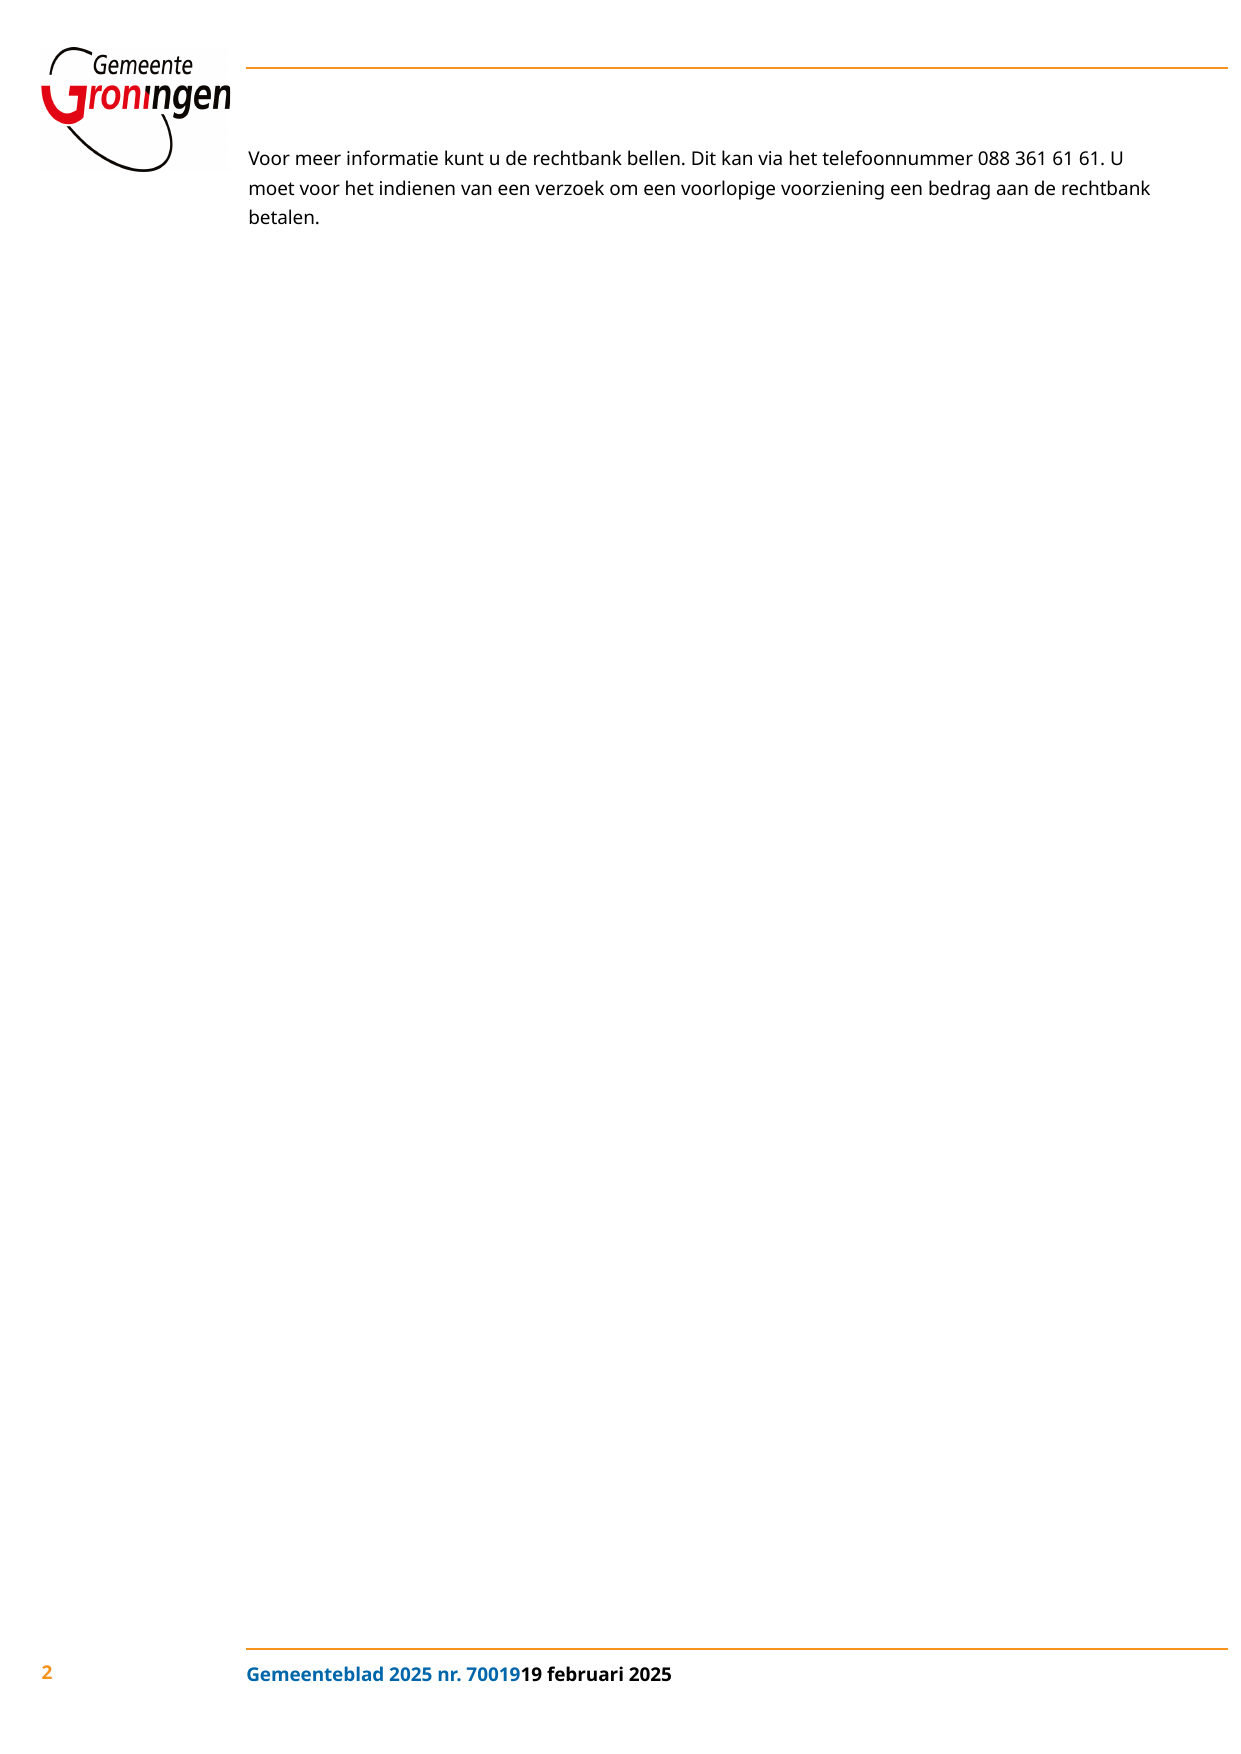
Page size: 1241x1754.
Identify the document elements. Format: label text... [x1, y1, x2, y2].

text Voor meer informatie kunt u de rechtbank bellen. Dit kan via het telefoonnummer 088 361 61 61. U moet voor het indienen van een verzoek om een voorlopige voorziening een bedrag aan de rechtbank betalen. [248, 145, 1152, 230]
picture [41, 47, 231, 172]
